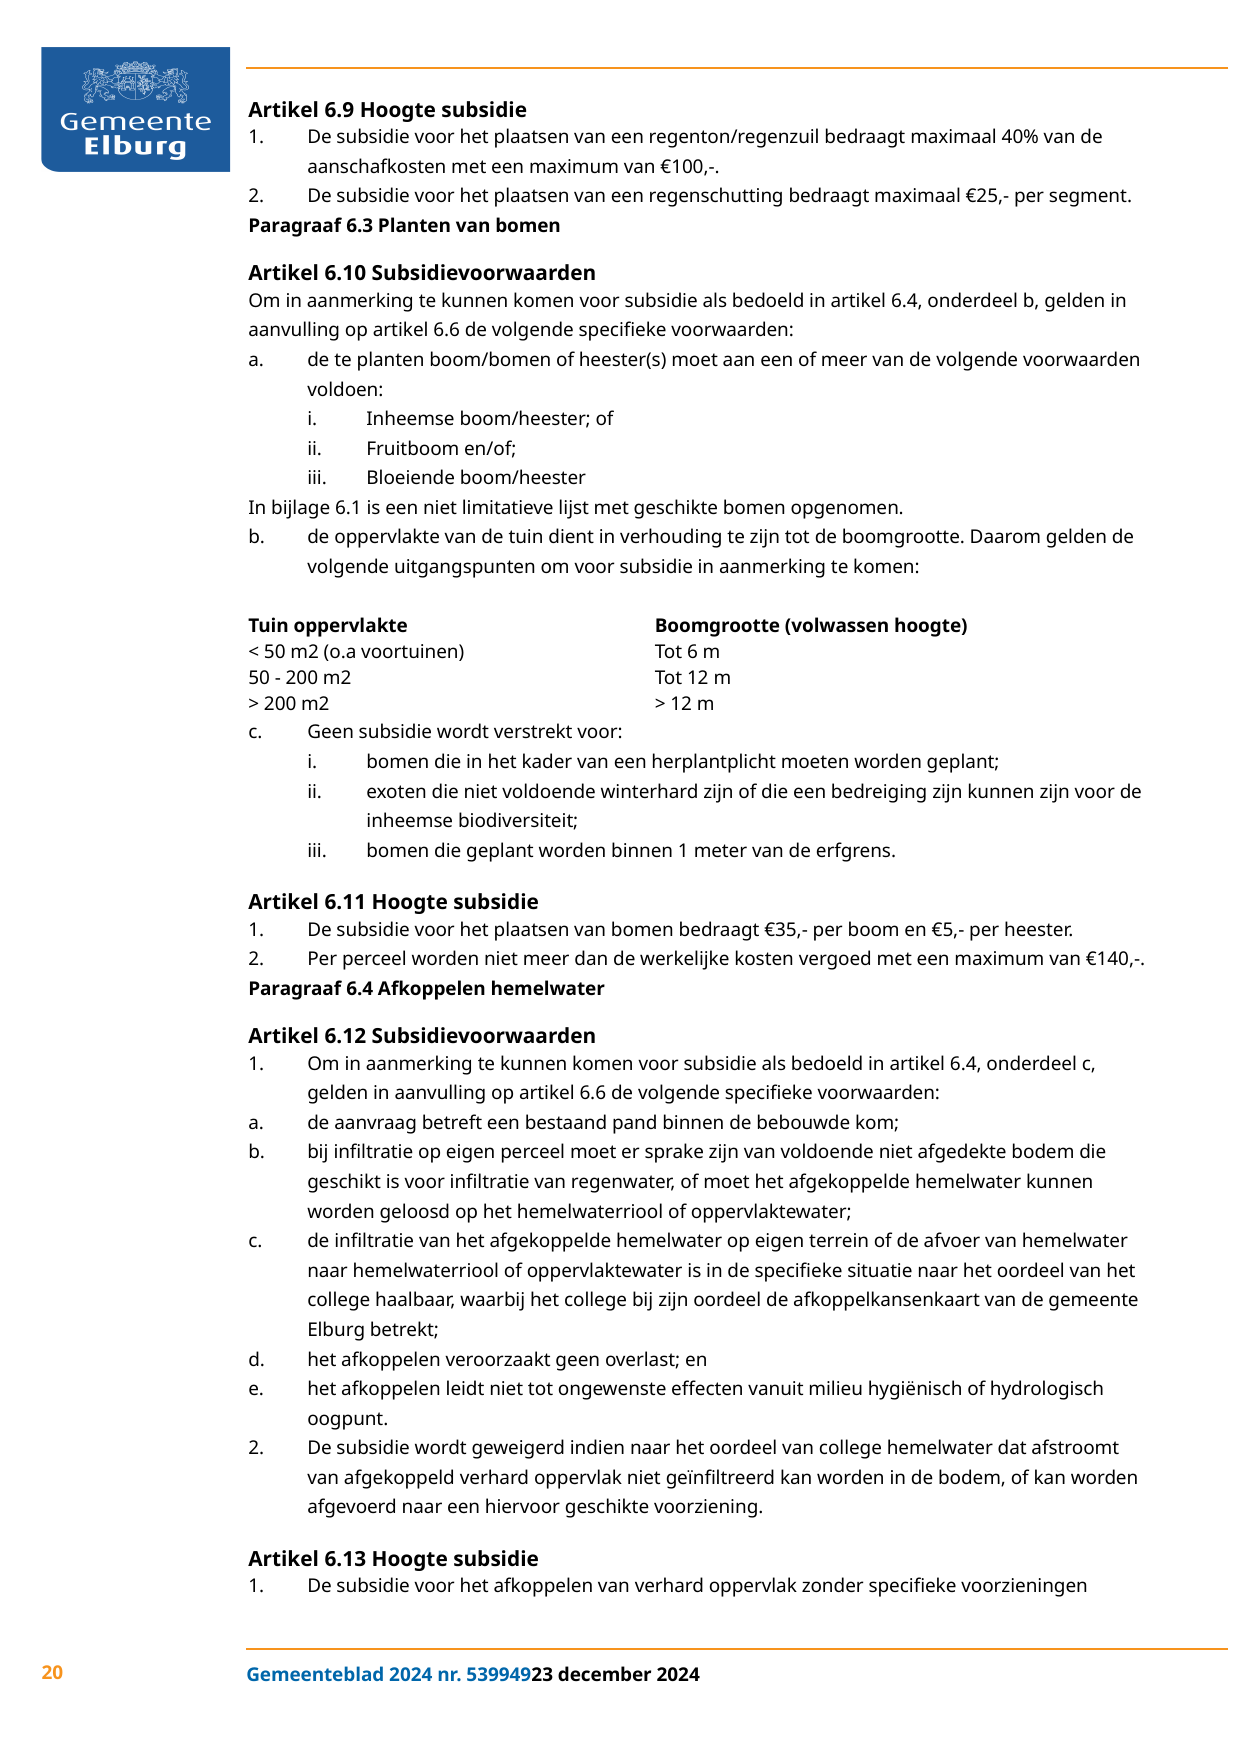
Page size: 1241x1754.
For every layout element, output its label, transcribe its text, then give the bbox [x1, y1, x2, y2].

list de aanvraag betreft een bestaand pand binnen de bebouwde kom; [248, 1109, 1152, 1135]
table_cell < 50 m2 (o.a voortuinen) [248, 638, 654, 664]
table_cell Tot 12 m [655, 664, 1152, 690]
list Fruitboom en/of; [307, 435, 1152, 461]
table_cell > 200 m2 [248, 690, 654, 715]
list het afkoppelen veroorzaakt geen overlast; en [248, 1346, 1152, 1372]
list de oppervlakte van de tuin dient in verhouding te zijn tot de boomgrootte. Daarom gelden de volgende uitgangspunten om voor subsidie in aanmerking te komen: [248, 524, 1152, 579]
list het afkoppelen leidt niet tot ongewenste effecten vanuit milieu hygiënisch of hydrologisch oogpunt. [248, 1375, 1152, 1431]
table_header Boomgrootte (volwassen hoogte) [655, 613, 1152, 638]
list Om in aanmerking te kunnen komen voor subsidie als bedoeld in artikel 6.4, onderdeel c, gelden in aanvulling op artikel 6.6 de volgende specifieke voorwaarden: [248, 1050, 1152, 1105]
list De subsidie voor het afkoppelen van verhard oppervlak zonder specifieke voorzieningen [248, 1573, 1152, 1598]
text Artikel 6.11 Hoogte subsidie [248, 887, 1152, 916]
list bij infiltratie op eigen perceel moet er sprake zijn van voldoende niet afgedekte bodem die geschikt is voor infiltratie van regenwater, of moet het afgekoppelde hemelwater kunnen worden geloosd op het hemelwaterriool of oppervlaktewater; [248, 1139, 1152, 1224]
list Inheemse boom/heester; of [307, 405, 1152, 431]
list de te planten boom/bomen of heester(s) moet aan een of meer van de volgende voorwaarden voldoen: [248, 346, 1152, 401]
table_cell > 12 m [655, 690, 1152, 715]
picture [41, 47, 231, 172]
list de infiltratie van het afgekoppelde hemelwater op eigen terrein of de afvoer van hemelwater naar hemelwaterriool of oppervlaktewater is in de specifieke situatie naar het oordeel van het college haalbaar, waarbij het college bij zijn oordeel de afkoppelkansenkaart van de gemeente Elburg betrekt; [248, 1227, 1152, 1342]
list exoten die niet voldoende winterhard zijn of die een bedreiging zijn kunnen zijn voor de inheemse biodiversiteit; [307, 778, 1152, 833]
table_header Tuin oppervlakte [248, 613, 654, 638]
text Artikel 6.10 Subsidievoorwaarden [248, 258, 1152, 287]
table_cell Tot 6 m [655, 638, 1152, 664]
table_cell 50 - 200 m2 [248, 664, 654, 690]
text Artikel 6.13 Hoogte subsidie [248, 1544, 1152, 1573]
list De subsidie voor het plaatsen van een regenton/regenzuil bedraagt maximaal 40% van de aanschafkosten met een maximum van €100,-. [248, 123, 1152, 178]
text Om in aanmerking te kunnen komen voor subsidie als bedoeld in artikel 6.4, onderdeel b, gelden in aanvulling op artikel 6.6 de volgende specifieke voorwaarden: [248, 287, 1152, 342]
list De subsidie wordt geweigerd indien naar het oordeel van college hemelwater dat afstroomt van afgekoppeld verhard oppervlak niet geïnfiltreerd kan worden in de bodem, of kan worden afgevoerd naar een hiervoor geschikte voorziening. [248, 1434, 1152, 1519]
text Artikel 6.9 Hoogte subsidie [248, 95, 1152, 123]
text In bijlage 6.1 is een niet limitatieve lijst met geschikte bomen opgenomen. [248, 494, 1152, 520]
list Bloeiende boom/heester [307, 464, 1152, 490]
list De subsidie voor het plaatsen van bomen bedraagt €35,- per boom en €5,- per heester. [248, 916, 1152, 942]
list Per perceel worden niet meer dan de werkelijke kosten vergoed met een maximum van €140,-. [248, 945, 1152, 971]
text Paragraaf 6.3 Planten van bomen [248, 212, 1152, 238]
list De subsidie voor het plaatsen van een regenschutting bedraagt maximaal €25,- per segment. [248, 182, 1152, 208]
list bomen die geplant worden binnen 1 meter van de erfgrens. [307, 837, 1152, 863]
text Paragraaf 6.4 Afkoppelen hemelwater [248, 975, 1152, 1001]
list Geen subsidie wordt verstrekt voor: [248, 719, 1152, 744]
list bomen die in het kader van een herplantplicht moeten worden geplant; [307, 748, 1152, 774]
text Artikel 6.12 Subsidievoorwaarden [248, 1022, 1152, 1050]
